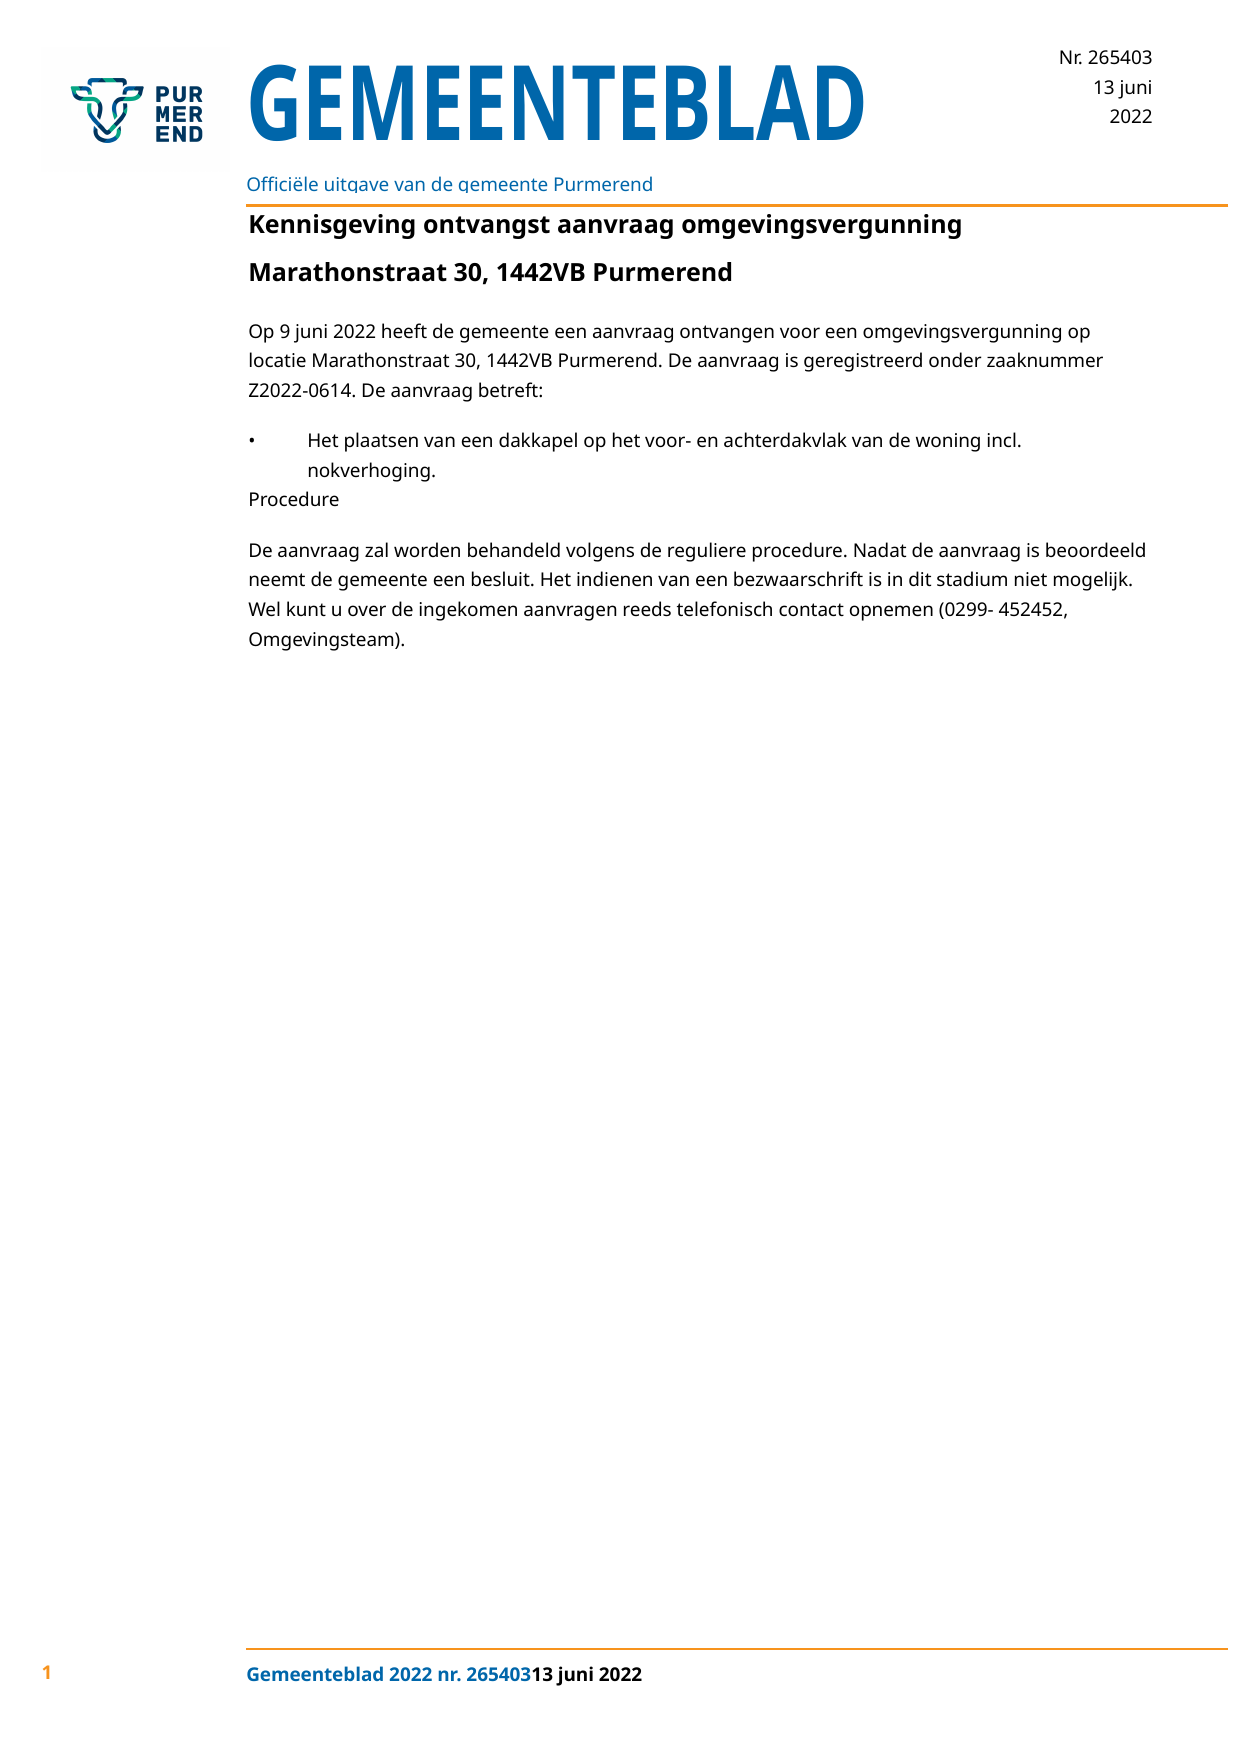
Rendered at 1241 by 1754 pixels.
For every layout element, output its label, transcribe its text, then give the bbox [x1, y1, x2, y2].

text Kennisgeving ontvangst aanvraag omgevingsvergunning Marathonstraat 30, 1442VB Purmerend [248, 207, 1152, 288]
text Op 9 juni 2022 heeft de gemeente een aanvraag ontvangen voor een omgevingsvergunning op locatie Marathonstraat 30, 1442VB Purmerend. De aanvraag is geregistreerd onder zaaknummer Z2022-0614. De aanvraag betreft: [248, 318, 1152, 403]
list Het plaatsen van een dakkapel op het voor- en achterdakvlak van de woning incl. nokverhoging. [248, 427, 1152, 483]
text Procedure [248, 487, 1152, 512]
text De aanvraag zal worden behandeld volgens de reguliere procedure. Nadat de aanvraag is beoordeeld neemt de gemeente een besluit. Het indienen van een bezwaarschrift is in dit stadium niet mogelijk. Wel kunt u over de ingekomen aanvragen reeds telefonisch contact opnemen (0299- 452452, Omgevingsteam). [248, 537, 1152, 652]
picture [41, 47, 231, 172]
